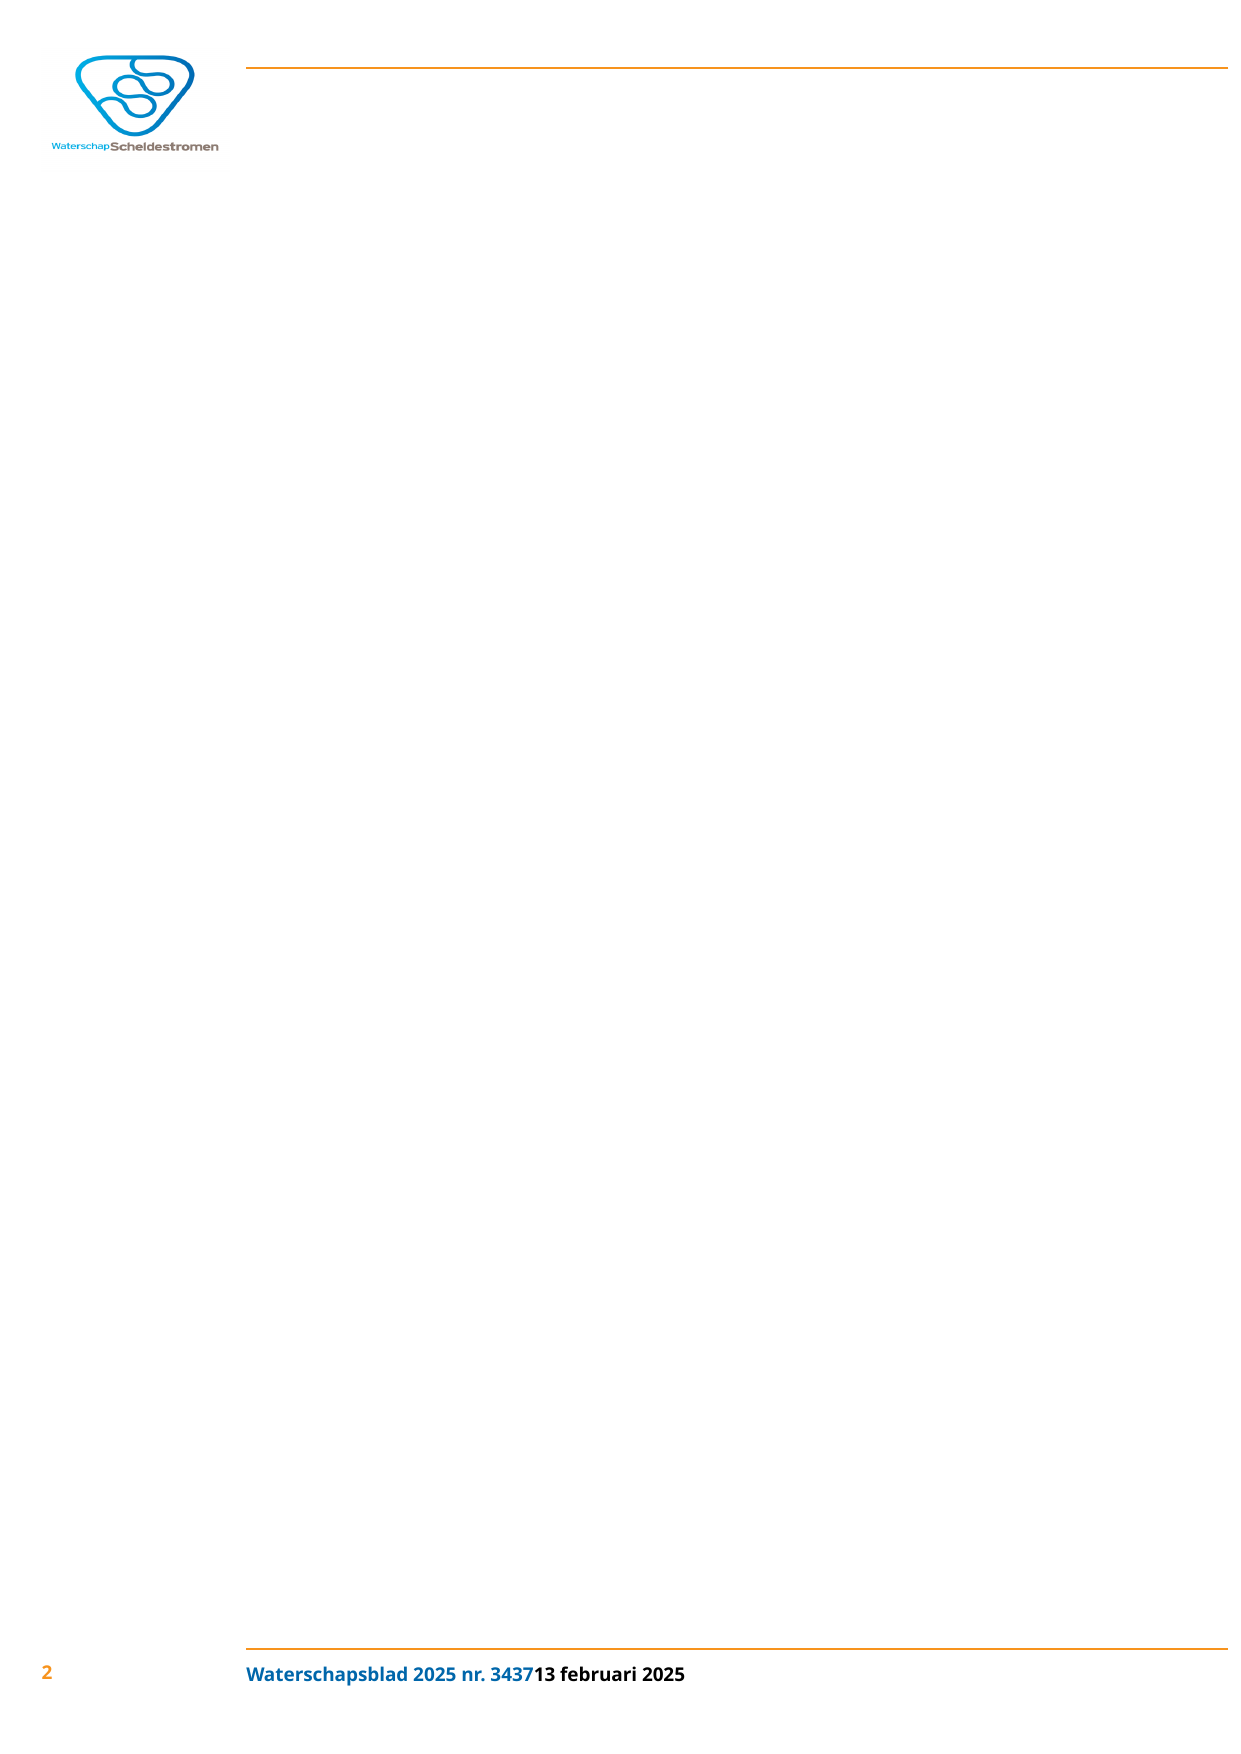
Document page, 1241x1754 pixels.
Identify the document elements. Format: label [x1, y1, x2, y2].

picture [41, 47, 231, 172]
